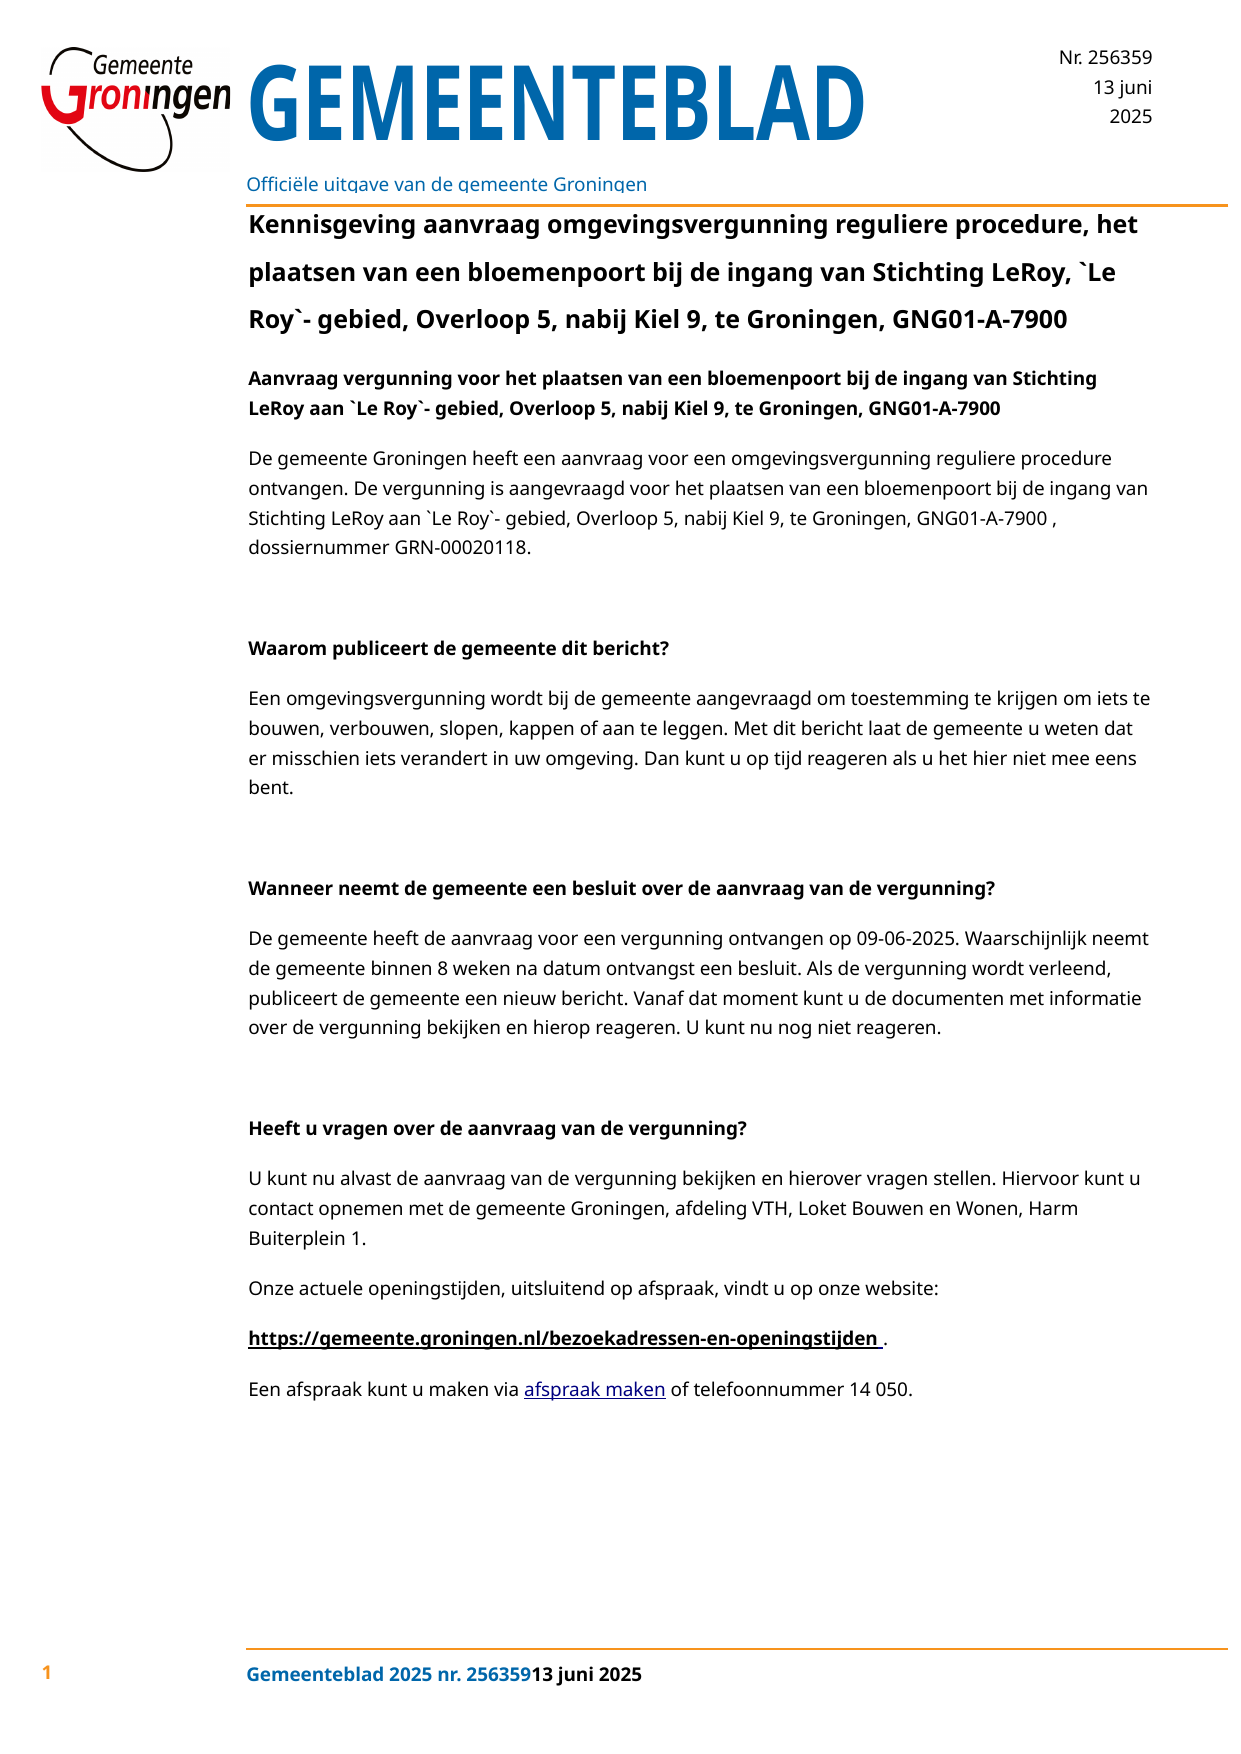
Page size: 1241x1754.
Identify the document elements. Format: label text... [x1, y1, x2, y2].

text U kunt nu alvast de aanvraag van de vergunning bekijken en hierover vragen stellen. Hiervoor kunt u contact opnemen met de gemeente Groningen, afdeling VTH, Loket Bouwen en Wonen, Harm Buiterplein 1. [248, 1166, 1152, 1250]
text De gemeente Groningen heeft een aanvraag voor een omgevingsvergunning reguliere procedure ontvangen. De vergunning is aangevraagd voor het plaatsen van een bloemenpoort bij de ingang van Stichting LeRoy aan `Le Roy`- gebied, Overloop 5, nabij Kiel 9, te Groningen, GNG01-A-7900 , dossiernummer GRN-00020118. [248, 446, 1152, 560]
text Waarom publiceert de gemeente dit bericht? [248, 635, 1152, 661]
text Heeft u vragen over de aanvraag van de vergunning? [248, 1115, 1152, 1141]
text Aanvraag vergunning voor het plaatsen van een bloemenpoort bij de ingang van Stichting LeRoy aan `Le Roy`- gebied, Overloop 5, nabij Kiel 9, te Groningen, GNG01-A-7900 [248, 366, 1152, 421]
text Wanneer neemt de gemeente een besluit over de aanvraag van de vergunning? [248, 875, 1152, 901]
text Onze actuele openingstijden, uitsluitend op afspraak, vindt u op onze website: [248, 1275, 1152, 1301]
picture [41, 47, 231, 172]
text De gemeente heeft de aanvraag voor een vergunning ontvangen op 09-06-2025. Waarschijnlijk neemt de gemeente binnen 8 weken na datum ontvangst een besluit. Als de vergunning wordt verleend, publiceert de gemeente een nieuw bericht. Vanaf dat moment kunt u de documenten met informatie over de vergunning bekijken en hierop reageren. U kunt nu nog niet reageren. [248, 926, 1152, 1040]
text Een omgevingsvergunning wordt bij de gemeente aangevraagd om toestemming te krijgen om iets te bouwen, verbouwen, slopen, kappen of aan te leggen. Met dit bericht laat de gemeente u weten dat er misschien iets verandert in uw omgeving. Dan kunt u op tijd reageren als u het hier niet mee eens bent. [248, 686, 1152, 800]
text Kennisgeving aanvraag omgevingsvergunning reguliere procedure, het plaatsen van een bloemenpoort bij de ingang van Stichting LeRoy, `Le Roy`- gebied, Overloop 5, nabij Kiel 9, te Groningen, GNG01-A-7900 [248, 207, 1152, 336]
text https://gemeente.groningen.nl/bezoekadressen-en-openingstijden . [248, 1326, 1152, 1351]
text Een afspraak kunt u maken via afspraak maken of telefoonnummer 14 050. [248, 1376, 1152, 1402]
